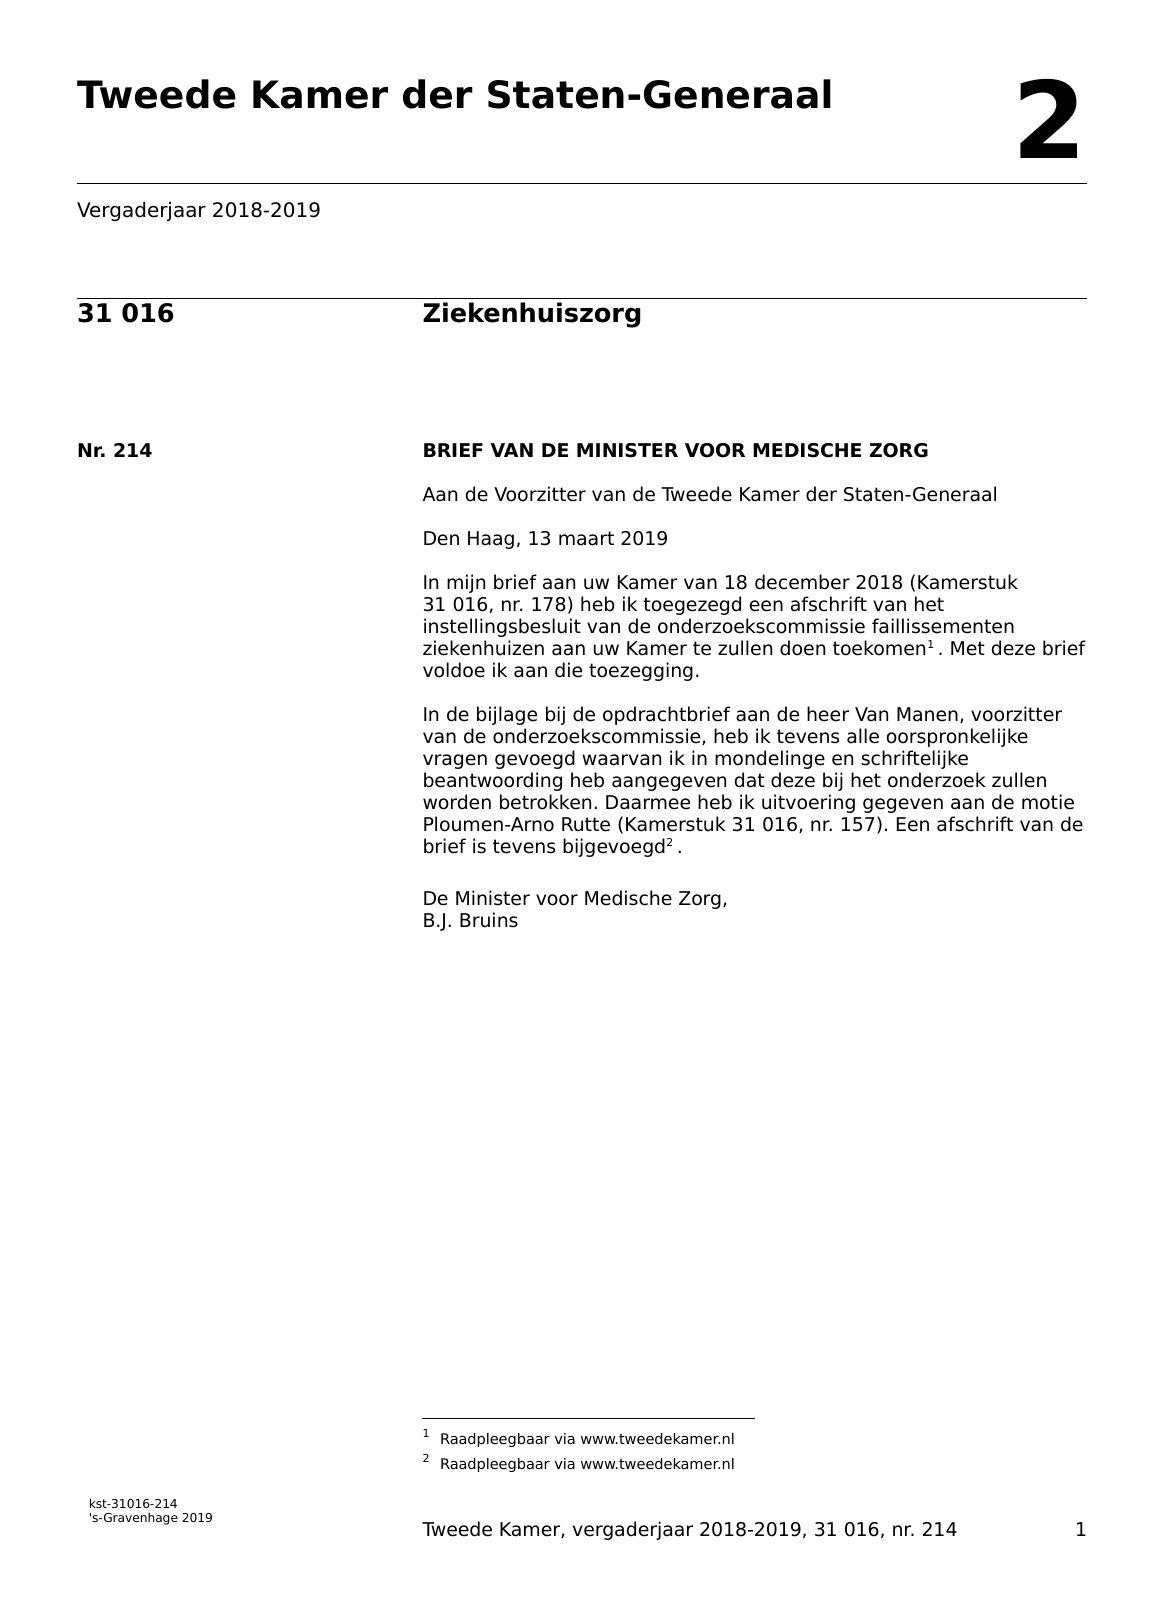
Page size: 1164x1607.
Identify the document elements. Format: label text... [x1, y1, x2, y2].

text Aan de Voorzitter van de Tweede Kamer der Staten-Generaal [422, 484, 1087, 506]
subtitle Nr. 214 BRIEF VAN DE MINISTER VOOR MEDISCHE ZORG [77, 440, 1087, 462]
subtitle 31 016 Ziekenhuiszorg [77, 299, 1087, 329]
text Raadpleegbaar via www.tweedekamer.nl [422, 1452, 1087, 1474]
table_header 2 [886, 59, 1087, 183]
text kst-31016-214 [88, 1497, 323, 1511]
text In de bijlage bij de opdrachtbrief aan de heer Van Manen, voorzitter van de onderzoekscommissie, heb ik tevens alle oorspronkelijke vragen gevoegd waarvan ik in mondelinge en schriftelijke beantwoording heb aangegeven dat deze bij het onderzoek zullen worden betrokken. Daarmee heb ik uitvoering gegeven aan de motie Ploumen-Arno Rutte (Kamerstuk 31 016, nr. 157). Een afschrift van de brief is tevens bijgevoegd. [422, 704, 1087, 858]
text De Minister voor Medische Zorg, B.J. Bruins [422, 888, 1087, 932]
table_header Tweede Kamer der Staten-Generaal [77, 59, 886, 183]
text Den Haag, 13 maart 2019 [422, 528, 1087, 550]
text In mijn brief aan uw Kamer van 18 december 2018 (Kamerstuk 31 016, nr. 178) heb ik toegezegd een afschrift van het instellingsbesluit van de onderzoekscommissie faillissementen ziekenhuizen aan uw Kamer te zullen doen toekomen. Met deze brief voldoe ik aan die toezegging. [422, 572, 1087, 682]
text Raadpleegbaar via www.tweedekamer.nl [422, 1427, 1087, 1449]
table_cell Vergaderjaar 2018-2019 [77, 184, 1087, 298]
text 's-Gravenhage 2019 [88, 1511, 323, 1525]
